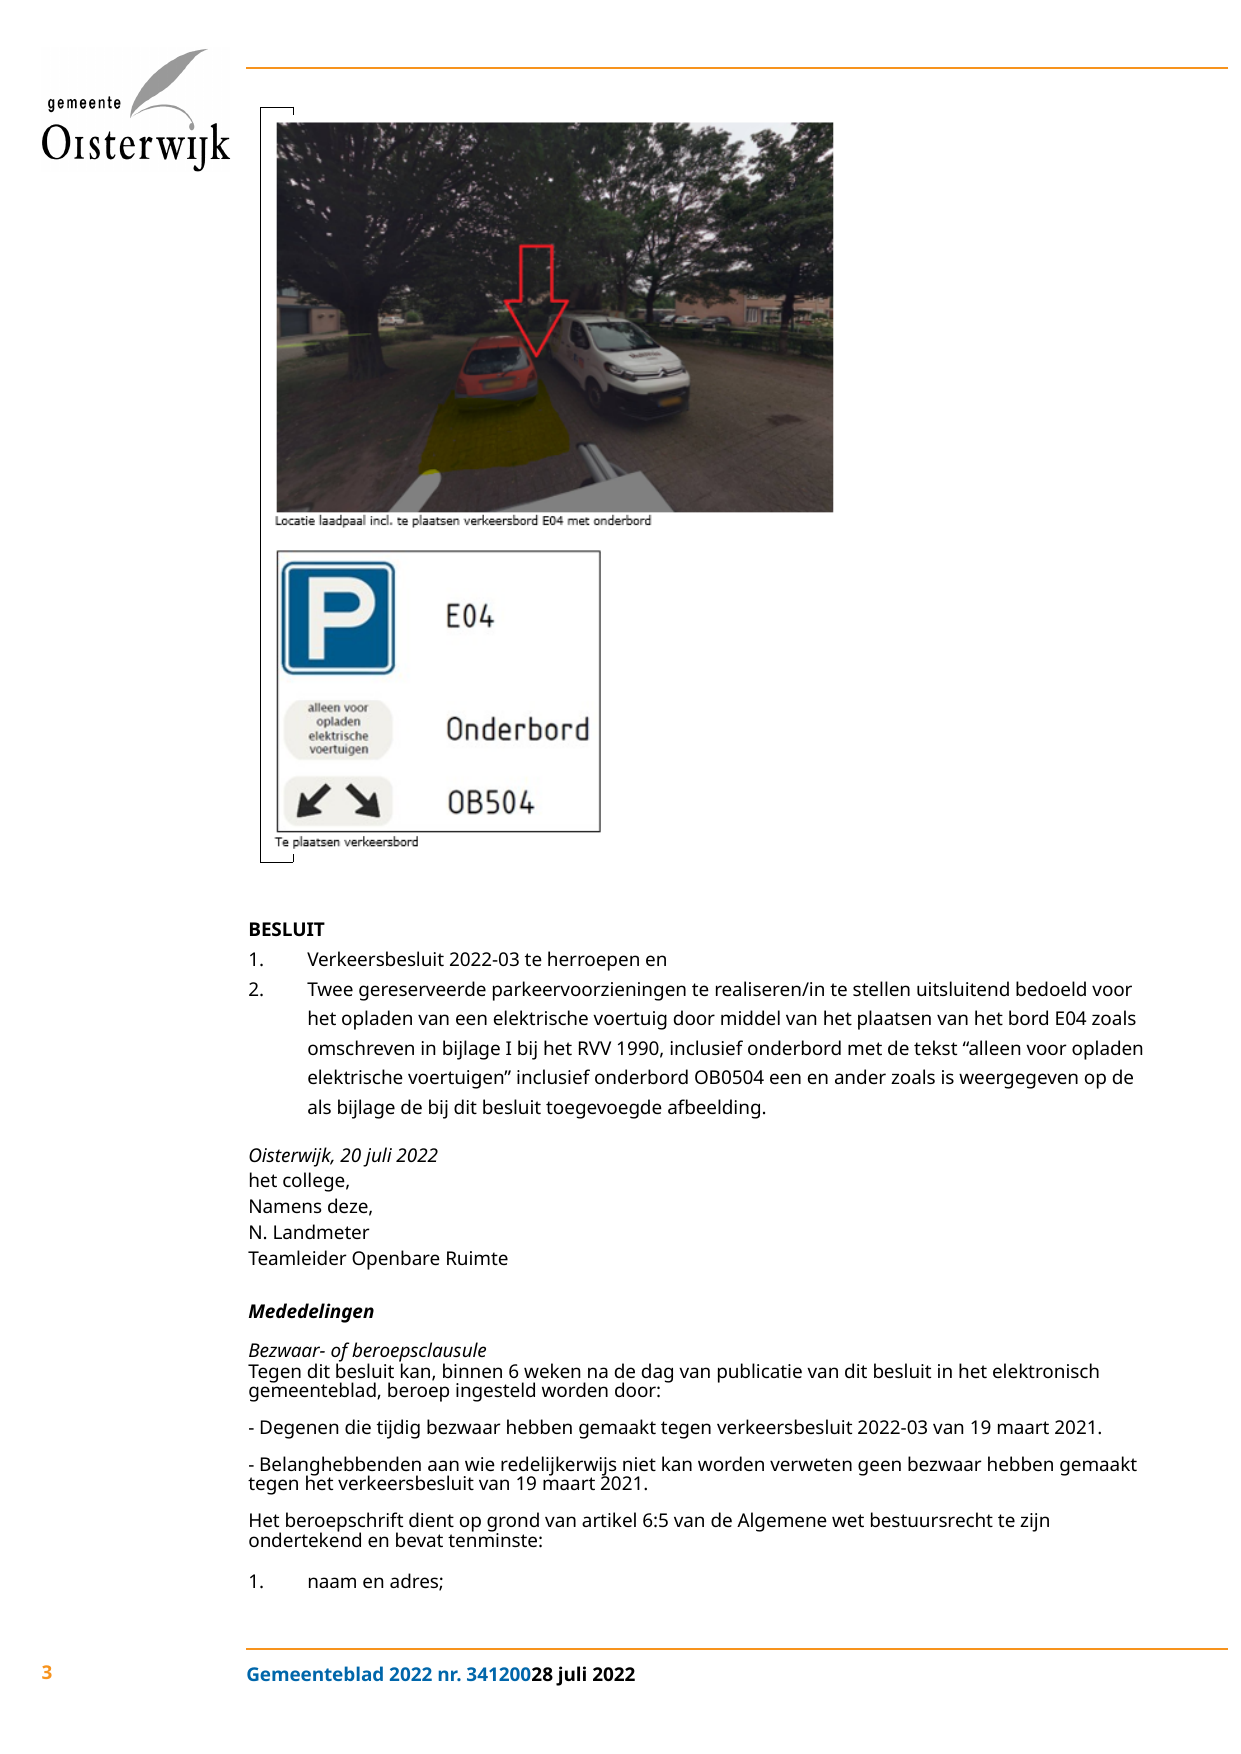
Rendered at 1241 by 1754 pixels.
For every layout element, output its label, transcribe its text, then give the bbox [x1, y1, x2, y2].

text - Belanghebbenden aan wie redelijkerwijs niet kan worden verweten geen bezwaar hebben gemaakt tegen het verkeersbesluit van 19 maart 2021. [248, 1456, 1152, 1494]
text Oisterwijk, 20 juli 2022 [248, 1142, 1152, 1168]
text Tegen dit besluit kan, binnen 6 weken na de dag van publicatie van dit besluit in het elektronisch gemeenteblad, beroep ingesteld worden door: [248, 1363, 1152, 1401]
text Het beroepschrift dient op grond van artikel 6:5 van de Algemene wet bestuursrecht te zijn ondertekend en bevat tenminste: [248, 1512, 1152, 1551]
text Namens deze, [248, 1193, 1152, 1219]
text BESLUIT [248, 917, 1152, 942]
text Teamleider Openbare Ruimte [248, 1245, 1152, 1271]
list Verkeersbesluit 2022-03 te herroepen en [248, 946, 1152, 972]
text N. Landmeter [248, 1219, 1152, 1245]
picture [41, 47, 231, 172]
list Twee gereserveerde parkeervoorzieningen te realiseren/in te stellen uitsluitend bedoeld voor het opladen van een elektrische voertuig door middel van het plaatsen van het bord E04 zoals omschreven in bijlage I bij het RVV 1990, inclusief onderbord met de tekst “alleen voor opladen elektrische voertuigen” inclusief onderbord OB0504 een en ander zoals is weergegeven op de als bijlage de bij dit besluit toegevoegde afbeelding. [248, 976, 1152, 1120]
list naam en adres; [248, 1568, 1152, 1594]
text Bezwaar- of beroepsclausule [248, 1337, 1152, 1363]
text - Degenen die tijdig bezwaar hebben gemaakt tegen verkeersbesluit 2022-03 van 19 maart 2021. [248, 1419, 1152, 1438]
picture [268, 115, 860, 854]
text het college, [248, 1168, 1152, 1193]
text Mededelingen [248, 1298, 1152, 1323]
